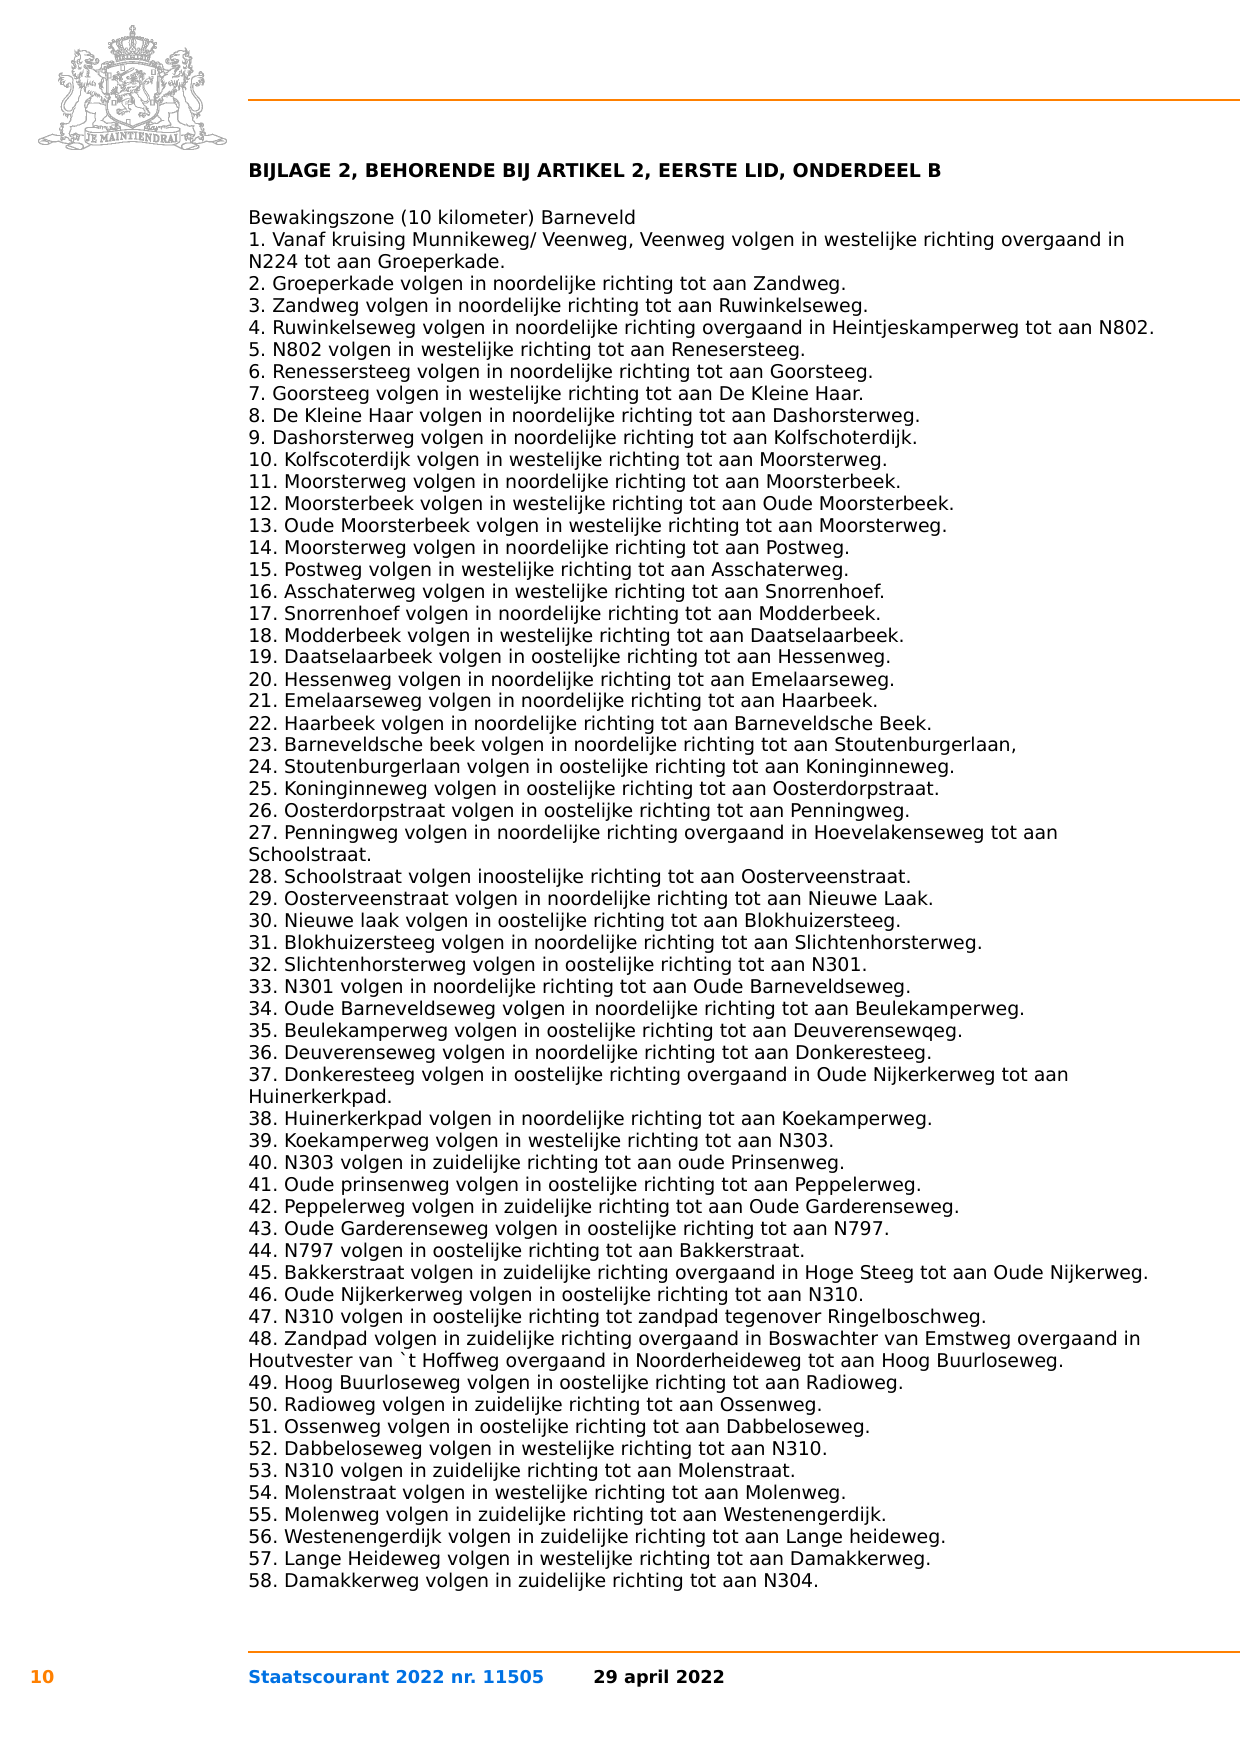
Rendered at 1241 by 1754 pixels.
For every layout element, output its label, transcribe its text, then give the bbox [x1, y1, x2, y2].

text 26. Oosterdorpstraat volgen in oostelijke richting tot aan Penningweg. [248, 800, 1163, 822]
text 40. N303 volgen in zuidelijke richting tot aan oude Prinsenweg. [248, 1152, 1163, 1174]
text 25. Koninginneweg volgen in oostelijke richting tot aan Oosterdorpstraat. [248, 778, 1163, 800]
text 9. Dashorsterweg volgen in noordelijke richting tot aan Kolfschoterdijk. [248, 427, 1163, 449]
text 54. Molenstraat volgen in westelijke richting tot aan Molenweg. [248, 1482, 1163, 1504]
text 31. Blokhuizersteeg volgen in noordelijke richting tot aan Slichtenhorsterweg. [248, 932, 1163, 954]
text 1. Vanaf kruising Munnikeweg/ Veenweg, Veenweg volgen in westelijke richting overgaand in N224 tot aan Groeperkade. [248, 229, 1163, 273]
text 36. Deuverenseweg volgen in noordelijke richting tot aan Donkeresteeg. [248, 1042, 1163, 1064]
text 14. Moorsterweg volgen in noordelijke richting tot aan Postweg. [248, 537, 1163, 558]
text 24. Stoutenburgerlaan volgen in oostelijke richting tot aan Koninginneweg. [248, 756, 1163, 778]
text 10. Kolfscoterdijk volgen in westelijke richting tot aan Moorsterweg. [248, 449, 1163, 471]
text 57. Lange Heideweg volgen in westelijke richting tot aan Damakkerweg. [248, 1548, 1163, 1569]
text 5. N802 volgen in westelijke richting tot aan Renesersteeg. [248, 339, 1163, 361]
subtitle BIJLAGE 2, BEHORENDE BIJ ARTIKEL 2, EERSTE LID, ONDERDEEL B [248, 160, 1163, 182]
text 33. N301 volgen in noordelijke richting tot aan Oude Barneveldseweg. [248, 976, 1163, 998]
text 23. Barneveldsche beek volgen in noordelijke richting tot aan Stoutenburgerlaan, [248, 734, 1163, 756]
text 12. Moorsterbeek volgen in westelijke richting tot aan Oude Moorsterbeek. [248, 493, 1163, 514]
text 29. Oosterveenstraat volgen in noordelijke richting tot aan Nieuwe Laak. [248, 888, 1163, 910]
text 2. Groeperkade volgen in noordelijke richting tot aan Zandweg. [248, 273, 1163, 295]
text 41. Oude prinsenweg volgen in oostelijke richting tot aan Peppelerweg. [248, 1174, 1163, 1196]
text 34. Oude Barneveldseweg volgen in noordelijke richting tot aan Beulekamperweg. [248, 998, 1163, 1020]
text 49. Hoog Buurloseweg volgen in oostelijke richting tot aan Radioweg. [248, 1372, 1163, 1394]
text 17. Snorrenhoef volgen in noordelijke richting tot aan Modderbeek. [248, 602, 1163, 624]
text 16. Asschaterweg volgen in westelijke richting tot aan Snorrenhoef. [248, 581, 1163, 602]
text 44. N797 volgen in oostelijke richting tot aan Bakkerstraat. [248, 1240, 1163, 1262]
text 20. Hessenweg volgen in noordelijke richting tot aan Emelaarseweg. [248, 668, 1163, 690]
text 38. Huinerkerkpad volgen in noordelijke richting tot aan Koekamperweg. [248, 1108, 1163, 1130]
text 27. Penningweg volgen in noordelijke richting overgaand in Hoevelakenseweg tot aan Schoolstraat. [248, 822, 1163, 866]
text 45. Bakkerstraat volgen in zuidelijke richting overgaand in Hoge Steeg tot aan Oude Nijkerweg. [248, 1262, 1163, 1284]
text 28. Schoolstraat volgen inoostelijke richting tot aan Oosterveenstraat. [248, 866, 1163, 888]
text 3. Zandweg volgen in noordelijke richting tot aan Ruwinkelseweg. [248, 295, 1163, 317]
text 11. Moorsterweg volgen in noordelijke richting tot aan Moorsterbeek. [248, 471, 1163, 493]
text 6. Renessersteeg volgen in noordelijke richting tot aan Goorsteeg. [248, 361, 1163, 383]
text 50. Radioweg volgen in zuidelijke richting tot aan Ossenweg. [248, 1394, 1163, 1416]
text 52. Dabbeloseweg volgen in westelijke richting tot aan N310. [248, 1438, 1163, 1460]
text 56. Westenengerdijk volgen in zuidelijke richting tot aan Lange heideweg. [248, 1526, 1163, 1548]
text 18. Modderbeek volgen in westelijke richting tot aan Daatselaarbeek. [248, 624, 1163, 646]
text 22. Haarbeek volgen in noordelijke richting tot aan Barneveldsche Beek. [248, 712, 1163, 734]
text 43. Oude Garderenseweg volgen in oostelijke richting tot aan N797. [248, 1218, 1163, 1240]
text 51. Ossenweg volgen in oostelijke richting tot aan Dabbeloseweg. [248, 1416, 1163, 1438]
picture [38, 25, 227, 150]
text 15. Postweg volgen in westelijke richting tot aan Asschaterweg. [248, 558, 1163, 581]
text 8. De Kleine Haar volgen in noordelijke richting tot aan Dashorsterweg. [248, 405, 1163, 427]
text 19. Daatselaarbeek volgen in oostelijke richting tot aan Hessenweg. [248, 646, 1163, 668]
text 42. Peppelerweg volgen in zuidelijke richting tot aan Oude Garderenseweg. [248, 1196, 1163, 1218]
text 39. Koekamperweg volgen in westelijke richting tot aan N303. [248, 1130, 1163, 1152]
text 21. Emelaarseweg volgen in noordelijke richting tot aan Haarbeek. [248, 690, 1163, 712]
text Bewakingszone (10 kilometer) Barneveld [248, 207, 1163, 229]
text 13. Oude Moorsterbeek volgen in westelijke richting tot aan Moorsterweg. [248, 514, 1163, 537]
text 47. N310 volgen in oostelijke richting tot zandpad tegenover Ringelboschweg. [248, 1306, 1163, 1328]
text 58. Damakkerweg volgen in zuidelijke richting tot aan N304. [248, 1569, 1163, 1592]
text 46. Oude Nijkerkerweg volgen in oostelijke richting tot aan N310. [248, 1284, 1163, 1306]
text 55. Molenweg volgen in zuidelijke richting tot aan Westenengerdijk. [248, 1504, 1163, 1526]
text 4. Ruwinkelseweg volgen in noordelijke richting overgaand in Heintjeskamperweg tot aan N802. [248, 317, 1163, 339]
text 35. Beulekamperweg volgen in oostelijke richting tot aan Deuverensewqeg. [248, 1020, 1163, 1042]
text 30. Nieuwe laak volgen in oostelijke richting tot aan Blokhuizersteeg. [248, 910, 1163, 932]
text 53. N310 volgen in zuidelijke richting tot aan Molenstraat. [248, 1460, 1163, 1482]
text 37. Donkeresteeg volgen in oostelijke richting overgaand in Oude Nijkerkerweg tot aan Huinerkerkpad. [248, 1064, 1163, 1108]
text 7. Goorsteeg volgen in westelijke richting tot aan De Kleine Haar. [248, 383, 1163, 405]
text 32. Slichtenhorsterweg volgen in oostelijke richting tot aan N301. [248, 954, 1163, 976]
text 48. Zandpad volgen in zuidelijke richting overgaand in Boswachter van Emstweg overgaand in Houtvester van `t Hoffweg overgaand in Noorderheideweg tot aan Hoog Buurloseweg. [248, 1328, 1163, 1372]
